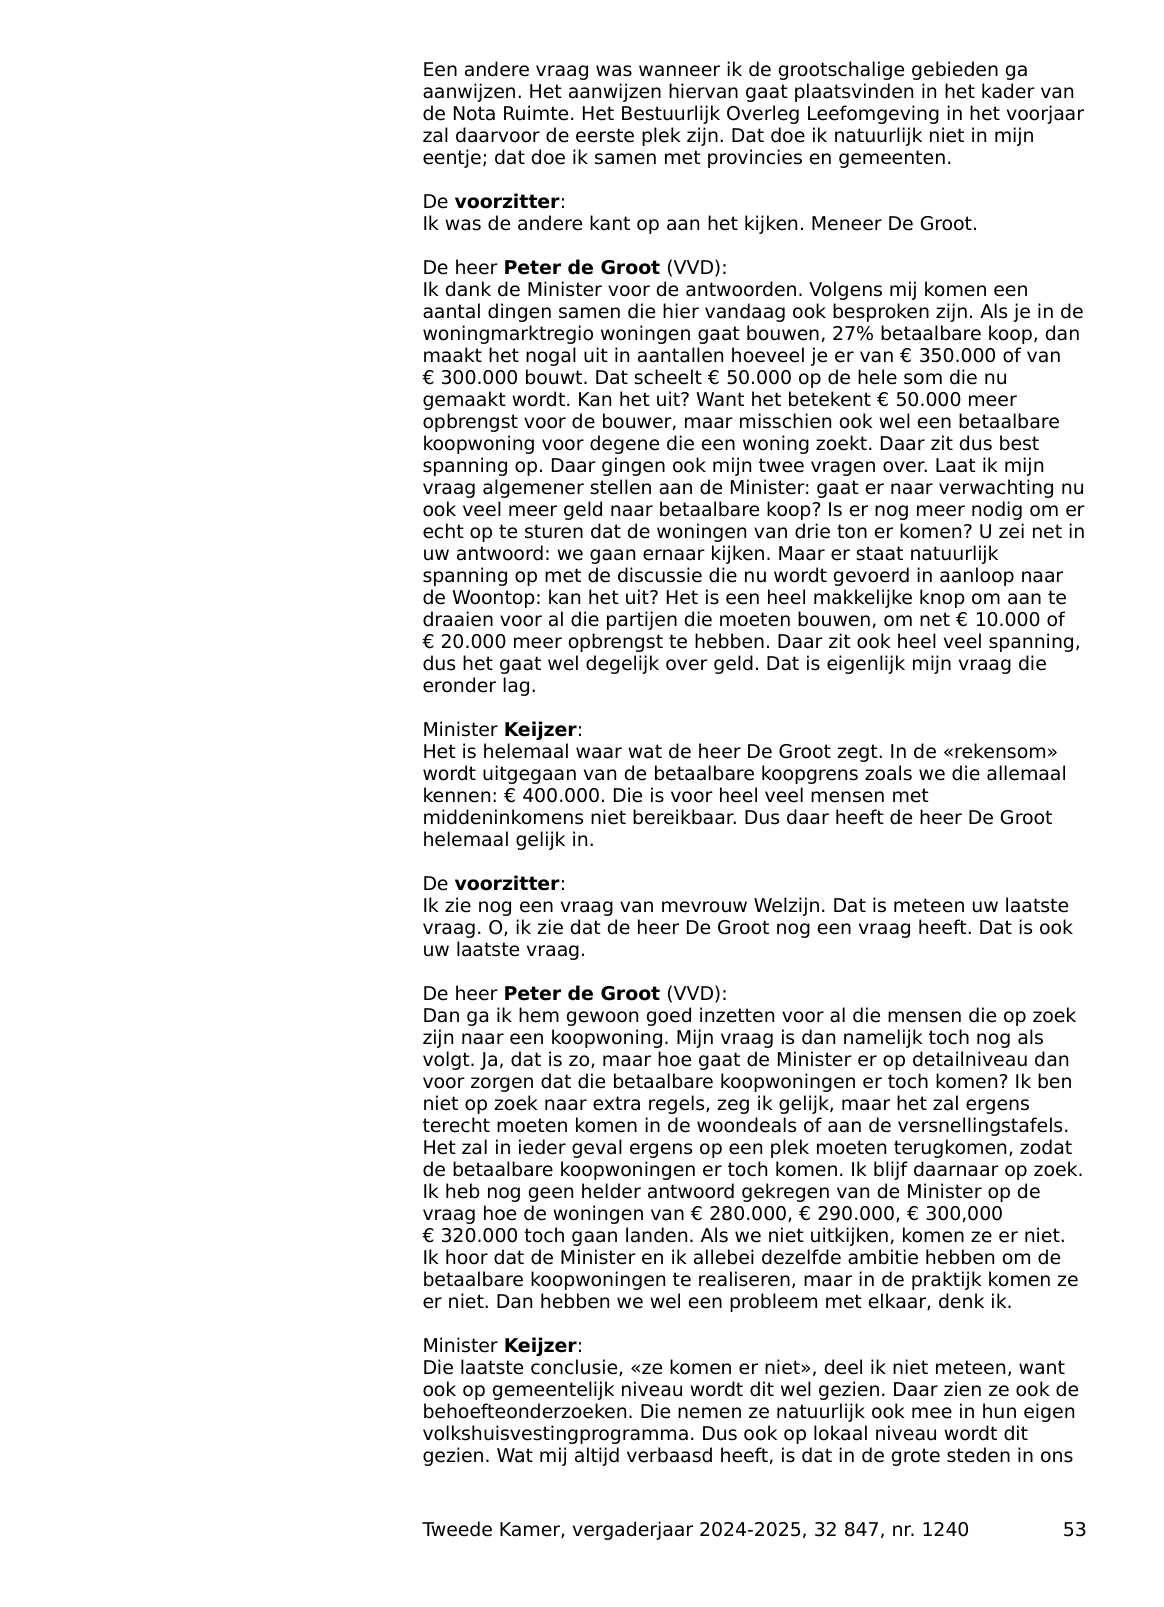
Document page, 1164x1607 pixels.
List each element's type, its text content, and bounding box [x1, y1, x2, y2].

text Minister Keijzer: [422, 719, 1087, 741]
text Ik dank de Minister voor de antwoorden. Volgens mij komen een aantal dingen samen die hier vandaag ook besproken zijn. Als je in de woningmarktregio woningen gaat bouwen, 27% betaalbare koop, dan maakt het nogal uit in aantallen hoeveel je er van € 350.000 of van € 300.000 bouwt. Dat scheelt € 50.000 op de hele som die nu gemaakt wordt. Kan het uit? Want het betekent € 50.000 meer opbrengst voor de bouwer, maar misschien ook wel een betaalbare koopwoning voor degene die een woning zoekt. Daar zit dus best spanning op. Daar gingen ook mijn twee vragen over. Laat ik mijn vraag algemener stellen aan de Minister: gaat er naar verwachting nu ook veel meer geld naar betaalbare koop? Is er nog meer nodig om er echt op te sturen dat de woningen van drie ton er komen? U zei net in uw antwoord: we gaan ernaar kijken. Maar er staat natuurlijk spanning op met de discussie die nu wordt gevoerd in aanloop naar de Woontop: kan het uit? Het is een heel makkelijke knop om aan te draaien voor al die partijen die moeten bouwen, om net € 10.000 of € 20.000 meer opbrengst te hebben. Daar zit ook heel veel spanning, dus het gaat wel degelijk over geld. Dat is eigenlijk mijn vraag die eronder lag. [422, 279, 1087, 697]
text Minister Keijzer: [422, 1335, 1087, 1357]
text Die laatste conclusie, «ze komen er niet», deel ik niet meteen, want ook op gemeentelijk niveau wordt dit wel gezien. Daar zien ze ook de behoefteonderzoeken. Die nemen ze natuurlijk ook mee in hun eigen volkshuisvestingprogramma. Dus ook op lokaal niveau wordt dit gezien. Wat mij altijd verbaasd heeft, is dat in de grote steden in ons [422, 1357, 1087, 1467]
text Een andere vraag was wanneer ik de grootschalige gebieden ga aanwijzen. Het aanwijzen hiervan gaat plaatsvinden in het kader van de Nota Ruimte. Het Bestuurlijk Overleg Leefomgeving in het voorjaar zal daarvoor de eerste plek zijn. Dat doe ik natuurlijk niet in mijn eentje; dat doe ik samen met provincies en gemeenten. [422, 59, 1087, 169]
text De voorzitter: [422, 873, 1087, 895]
text De heer Peter de Groot (VVD): [422, 983, 1087, 1005]
text Het is helemaal waar wat de heer De Groot zegt. In de «rekensom» wordt uitgegaan van de betaalbare koopgrens zoals we die allemaal kennen: € 400.000. Die is voor heel veel mensen met middeninkomens niet bereikbaar. Dus daar heeft de heer De Groot helemaal gelijk in. [422, 741, 1087, 851]
text De heer Peter de Groot (VVD): [422, 257, 1087, 279]
text De voorzitter: [422, 191, 1087, 213]
text Dan ga ik hem gewoon goed inzetten voor al die mensen die op zoek zijn naar een koopwoning. Mijn vraag is dan namelijk toch nog als volgt. Ja, dat is zo, maar hoe gaat de Minister er op detailniveau dan voor zorgen dat die betaalbare koopwoningen er toch komen? Ik ben niet op zoek naar extra regels, zeg ik gelijk, maar het zal ergens terecht moeten komen in de woondeals of aan de versnellingstafels. Het zal in ieder geval ergens op een plek moeten terugkomen, zodat de betaalbare koopwoningen er toch komen. Ik blijf daarnaar op zoek. Ik heb nog geen helder antwoord gekregen van de Minister op de vraag hoe de woningen van € 280.000, € 290.000, € 300,000 € 320.000 toch gaan landen. Als we niet uitkijken, komen ze er niet. Ik hoor dat de Minister en ik allebei dezelfde ambitie hebben om de betaalbare koopwoningen te realiseren, maar in de praktijk komen ze er niet. Dan hebben we wel een probleem met elkaar, denk ik. [422, 1005, 1087, 1313]
text Ik zie nog een vraag van mevrouw Welzijn. Dat is meteen uw laatste vraag. O, ik zie dat de heer De Groot nog een vraag heeft. Dat is ook uw laatste vraag. [422, 895, 1087, 961]
text Ik was de andere kant op aan het kijken. Meneer De Groot. [422, 213, 1087, 235]
